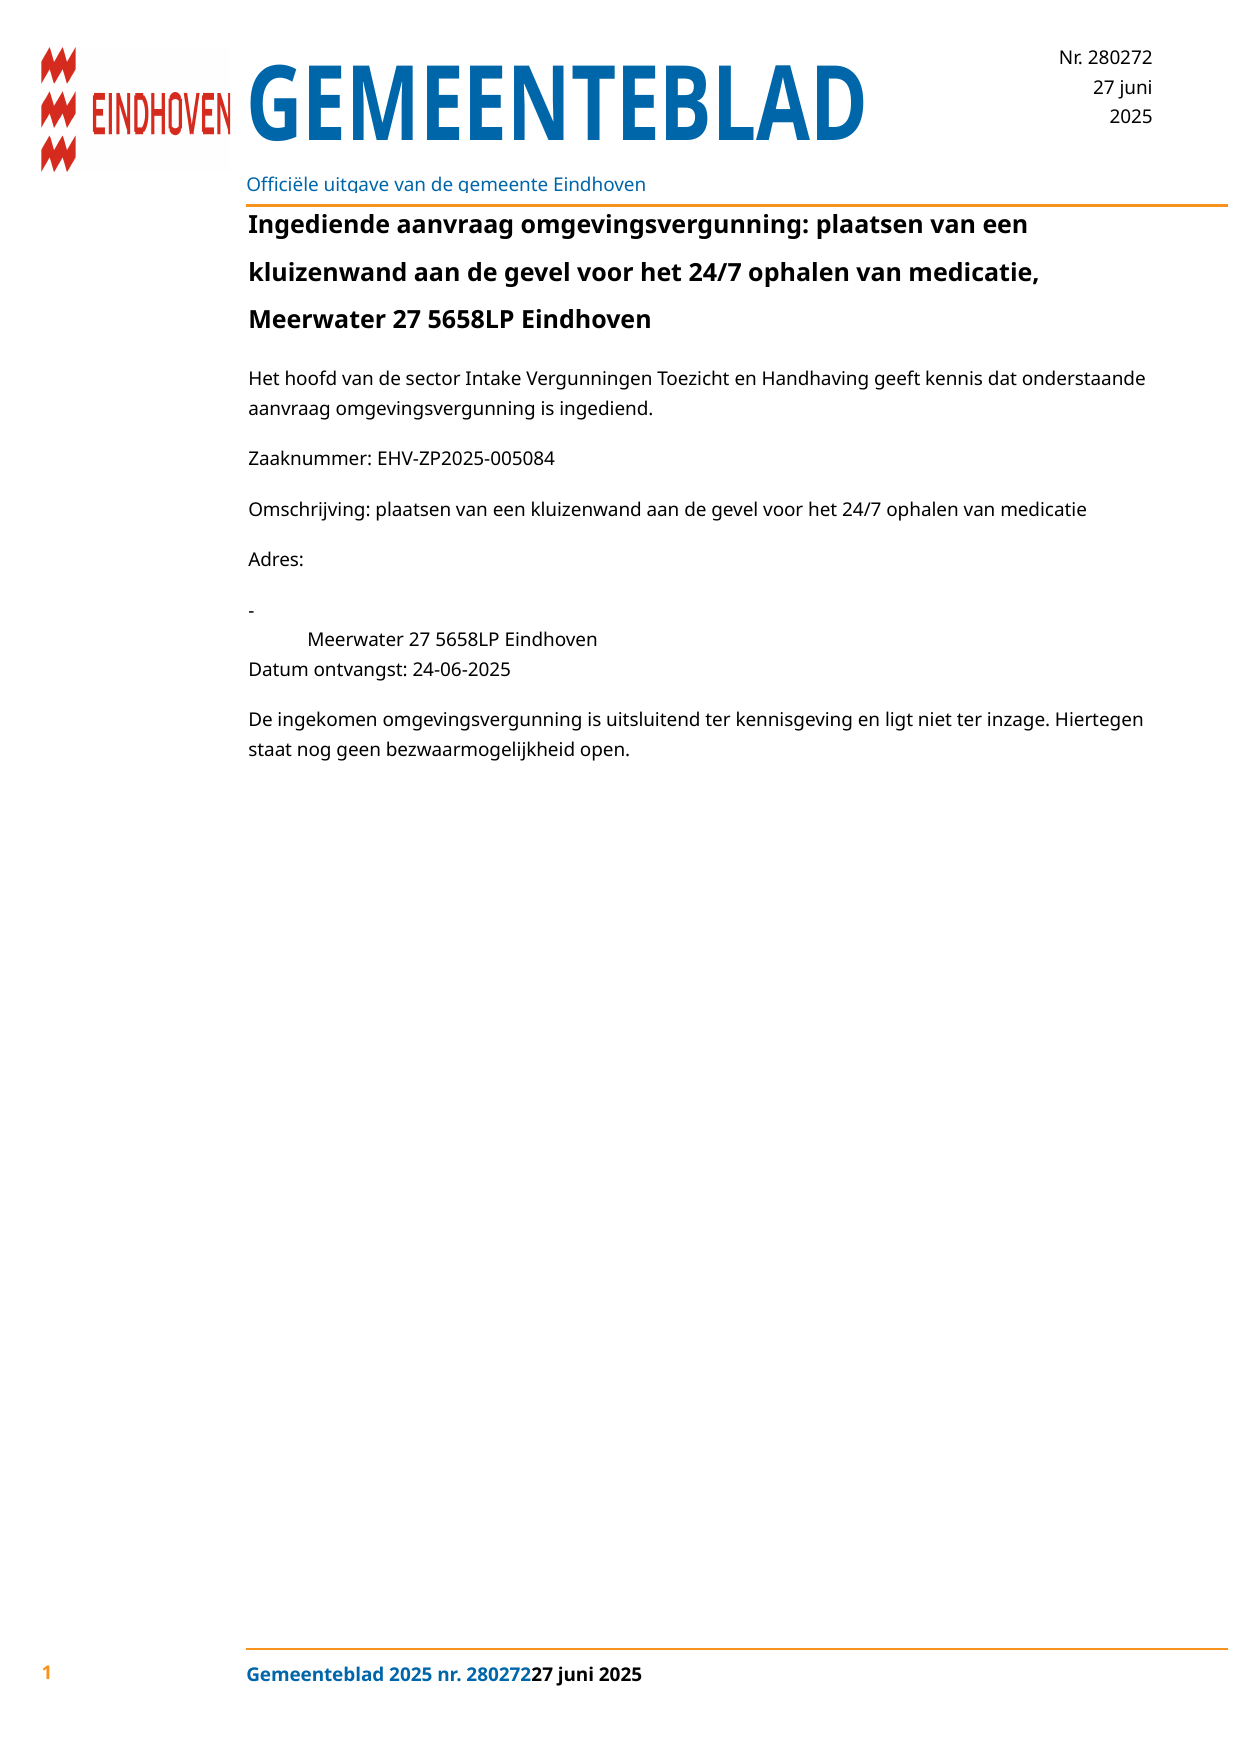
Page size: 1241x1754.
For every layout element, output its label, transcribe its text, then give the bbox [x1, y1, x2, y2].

picture [41, 47, 231, 172]
text Adres: [248, 546, 1152, 572]
text Omschrijving: plaatsen van een kluizenwand aan de gevel voor het 24/7 ophalen van medicatie [248, 496, 1152, 522]
text Zaaknummer: EHV-ZP2025-005084 [248, 446, 1152, 471]
text Datum ontvangst: 24-06-2025 [248, 656, 1152, 682]
list Meerwater 27 5658LP Eindhoven [248, 626, 1152, 652]
text De ingekomen omgevingsvergunning is uitsluitend ter kennisgeving en ligt niet ter inzage. Hiertegen staat nog geen bezwaarmogelijkheid open. [248, 706, 1152, 762]
text Ingediende aanvraag omgevingsvergunning: plaatsen van een kluizenwand aan de gevel voor het 24/7 ophalen van medicatie, Meerwater 27 5658LP Eindhoven [248, 207, 1152, 336]
text Het hoofd van de sector Intake Vergunningen Toezicht en Handhaving geeft kennis dat onderstaande aanvraag omgevingsvergunning is ingediend. [248, 366, 1152, 421]
